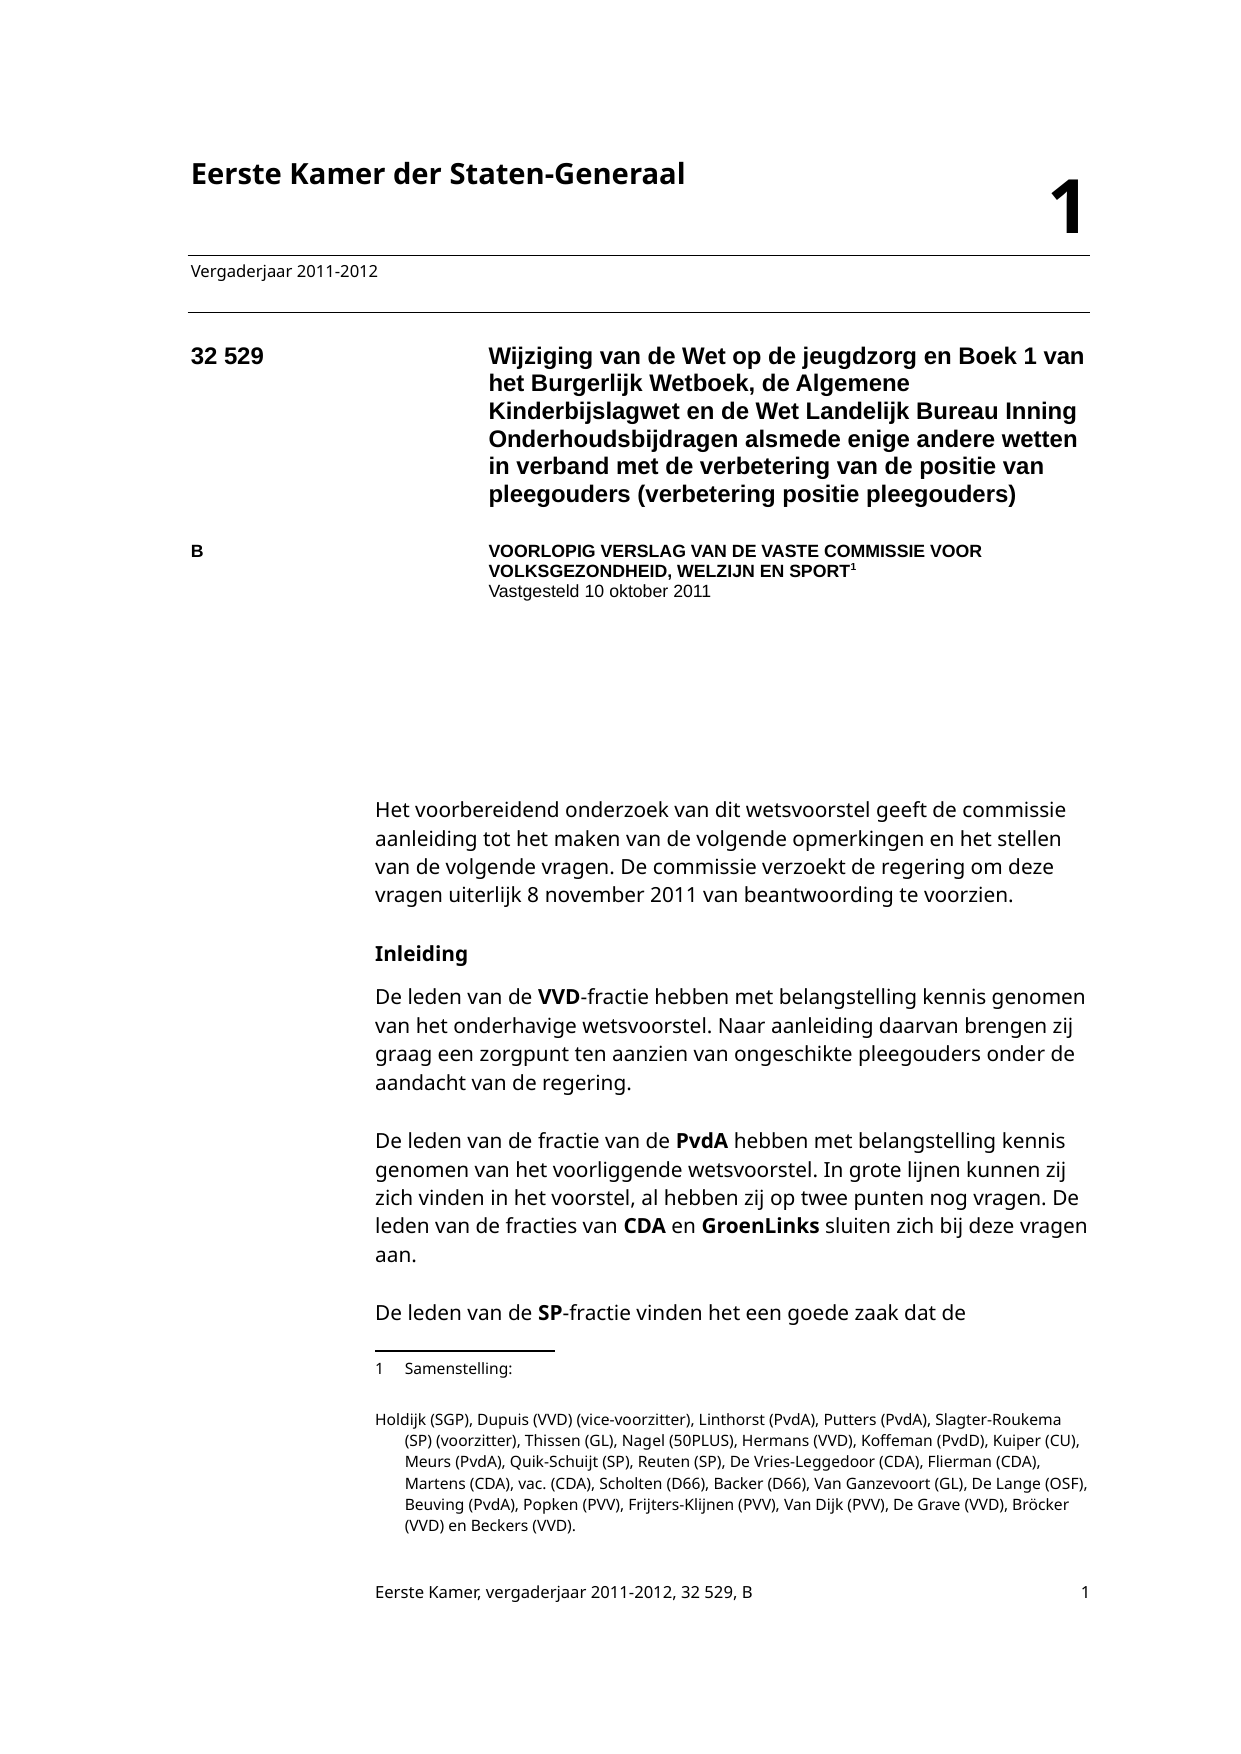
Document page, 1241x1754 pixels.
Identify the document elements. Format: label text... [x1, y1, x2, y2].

table_cell VOORLOPIG VERSLAG VAN DE VASTE COMMISSIE VOOR VOLKSGEZONDHEID, WELZIJN EN SPORT Vastgesteld 10 oktober 2011 [485, 538, 1090, 677]
table_header 1 [910, 150, 1090, 255]
table_cell [188, 313, 485, 339]
table_cell B [188, 538, 485, 677]
text De leden van de fractie van de PvdA hebben met belangstelling kennis genomen van het voorliggende wetsvoorstel. In grote lijnen kunnen zij zich vinden in het voorstel, al hebben zij op twee punten nog vragen. De leden van de fracties van CDA en GroenLinks sluiten zich bij deze vragen aan. [375, 1126, 1090, 1268]
text De leden van de SP-fractie vinden het een goede zaak dat de [375, 1298, 1090, 1327]
text De leden van de VVD-fractie hebben met belangstelling kennis genomen van het onderhavige wetsvoorstel. Naar aanleiding daarvan brengen zij graag een zorgpunt ten aanzien van ongeschikte pleegouders onder de aandacht van de regering. [375, 982, 1090, 1096]
table_cell Vergaderjaar 2011-2012 [188, 256, 485, 312]
text Inleiding [375, 939, 1090, 967]
table_cell [485, 256, 1090, 312]
table_cell Wijziging van de Wet op de jeugdzorg en Boek 1 van het Burgerlijk Wetboek, de Algemene Kinderbijslagwet en de Wet Landelijk Bureau Inning Onderhoudsbijdragen alsmede enige andere wetten in verband met de verbetering van de positie van pleegouders (verbetering positie pleegouders) [485, 339, 1090, 537]
table_cell 32 529 [188, 339, 485, 537]
table_cell [485, 313, 1090, 339]
text Het voorbereidend onderzoek van dit wetsvoorstel geeft de commissie aanleiding tot het maken van de volgende opmerkingen en het stellen van de volgende vragen. De commissie verzoekt de regering om deze vragen uiterlijk 8 november 2011 van beantwoording te voorzien. [375, 795, 1090, 909]
table_header Eerste Kamer der Staten-Generaal [188, 150, 909, 255]
